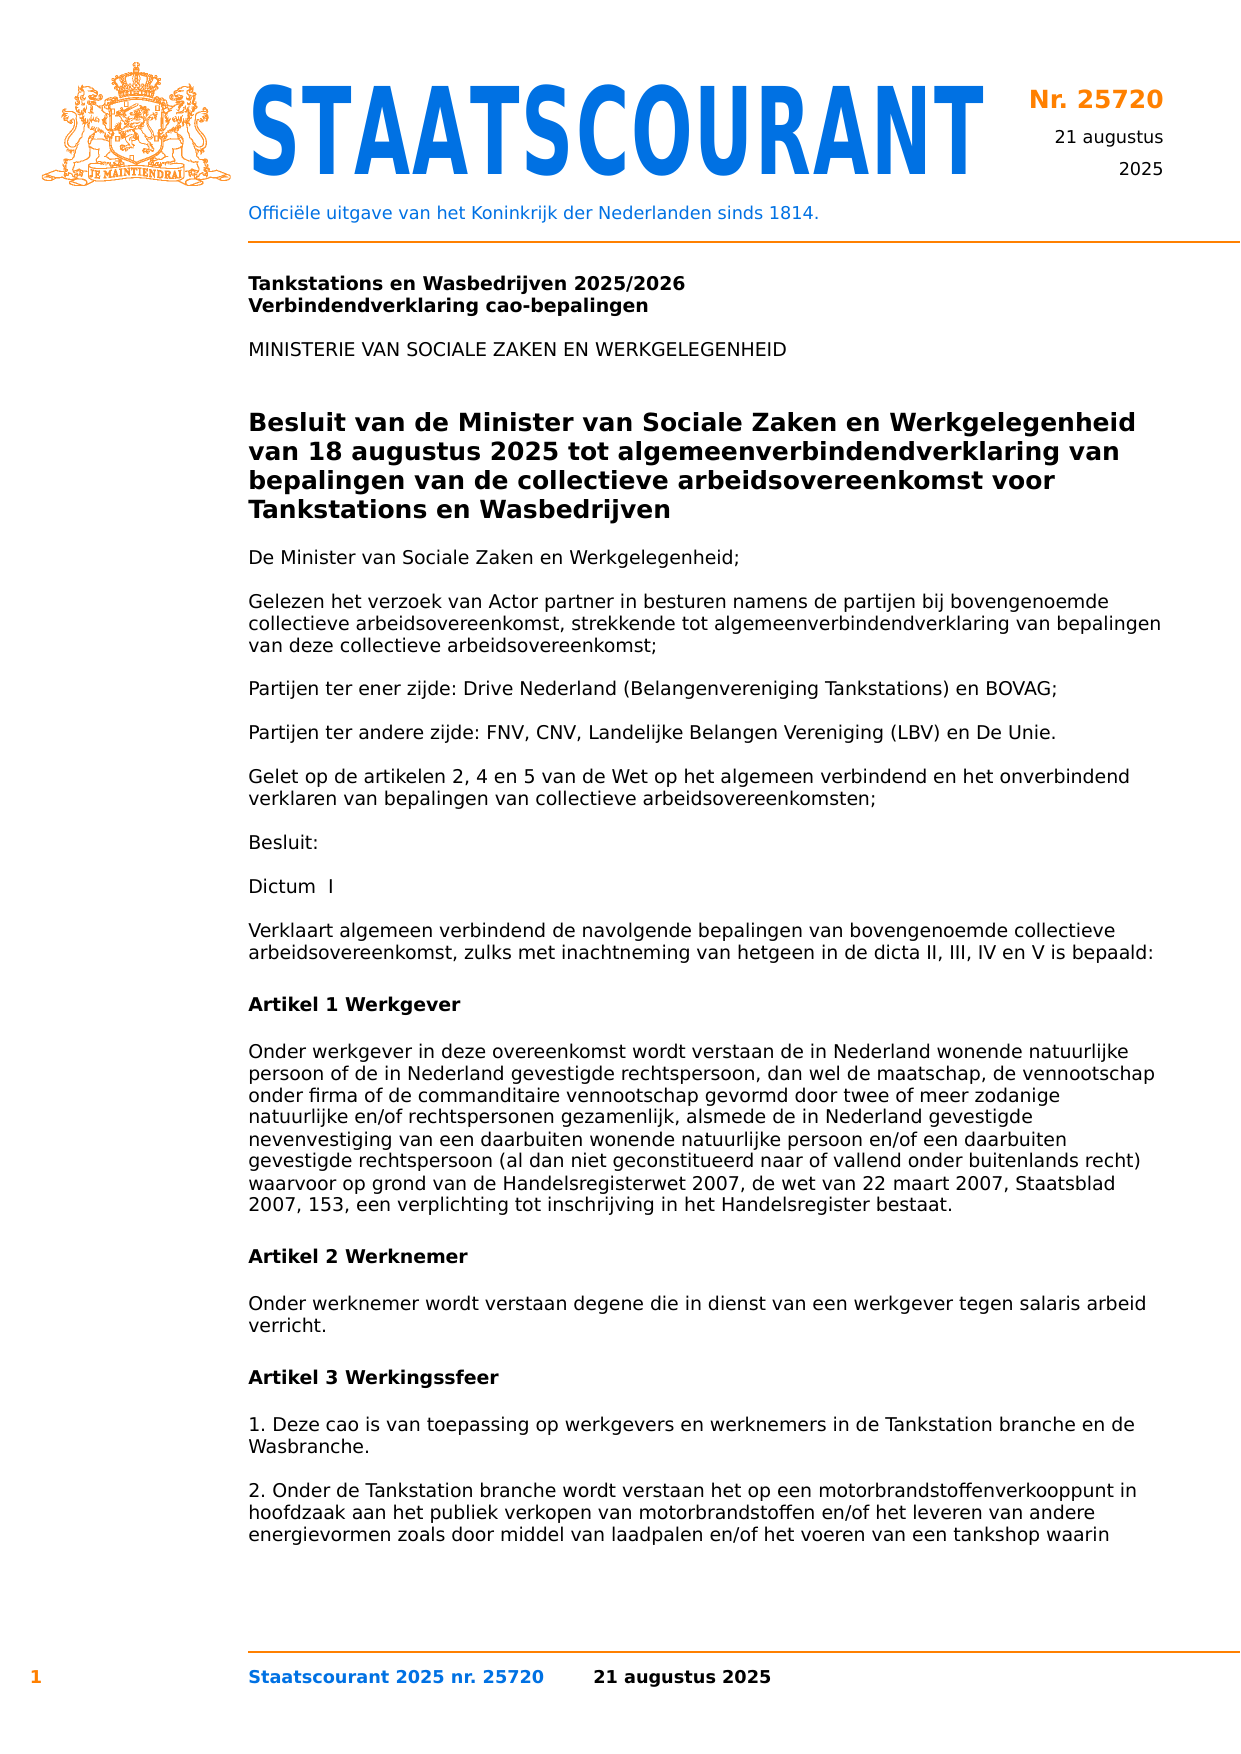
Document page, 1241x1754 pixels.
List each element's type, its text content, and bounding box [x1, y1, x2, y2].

table_cell Officiële uitgave van het Koninkrijk der Nederlanden sinds 1814. [248, 203, 1240, 241]
table_cell 2025 [998, 153, 1240, 203]
subtitle Artikel 3 Werkingssfeer [248, 1367, 1163, 1389]
text Gelet op de artikelen 2, 4 en 5 van de Wet op het algemeen verbindend en het onverbindend verklaren van bepalingen van collectieve arbeidsovereenkomsten; [248, 766, 1163, 810]
table_header [25, 62, 248, 241]
text MINISTERIE VAN SOCIALE ZAKEN EN WERKGELEGENHEID [248, 339, 1163, 361]
subtitle Besluit van de Minister van Sociale Zaken en Werkgelegenheid van 18 augustus 2025 tot algemeenverbindendverklaring van bepalingen van de collectieve arbeidsovereenkomst voor Tankstations en Wasbedrijven [248, 408, 1163, 525]
text Verbindendverklaring cao-bepalingen [248, 295, 1163, 317]
table_cell 21 augustus [998, 121, 1240, 153]
text Partijen ter ener zijde: Drive Nederland (Belangenvereniging Tankstations) en BOVAG; [248, 678, 1163, 700]
text Dictum I [248, 876, 1163, 898]
subtitle Artikel 2 Werknemer [248, 1246, 1163, 1268]
subtitle Artikel 1 Werkgever [248, 993, 1163, 1016]
text Onder werkgever in deze overeenkomst wordt verstaan de in Nederland wonende natuurlijke persoon of de in Nederland gevestigde rechtspersoon, dan wel de maatschap, de vennootschap onder firma of de commanditaire vennootschap gevormd door twee of meer zodanige natuurlijke en/of rechtspersonen gezamenlijk, alsmede de in Nederland gevestigde nevenvestiging van een daarbuiten wonende natuurlijke persoon en/of een daarbuiten gevestigde rechtspersoon (al dan niet geconstitueerd naar of vallend onder buitenlands recht) waarvoor op grond van de Handelsregisterwet 2007, de wet van 22 maart 2007, Staatsblad 2007, 153, een verplichting tot inschrijving in het Handelsregister bestaat. [248, 1041, 1163, 1216]
table_header Nr. 25720 [998, 62, 1240, 121]
text 1. Deze cao is van toepassing op werkgevers en werknemers in de Tankstation branche en de Wasbranche. [248, 1414, 1163, 1458]
picture [41, 62, 231, 186]
text Besluit: [248, 832, 1163, 854]
text Onder werknemer wordt verstaan degene die in dienst van een werkgever tegen salaris arbeid verricht. [248, 1293, 1163, 1337]
text Gelezen het verzoek van Actor partner in besturen namens de partijen bij bovengenoemde collectieve arbeidsovereenkomst, strekkende tot algemeenverbindendverklaring van bepalingen van deze collectieve arbeidsovereenkomst; [248, 591, 1163, 656]
text Verklaart algemeen verbindend de navolgende bepalingen van bovengenoemde collectieve arbeidsovereenkomst, zulks met inachtneming van hetgeen in de dicta II, III, IV en V is bepaald: [248, 919, 1163, 963]
text Tankstations en Wasbedrijven 2025/2026 [248, 273, 1163, 295]
text De Minister van Sociale Zaken en Werkgelegenheid; [248, 547, 1163, 569]
text 2. Onder de Tankstation branche wordt verstaan het op een motorbrandstoffenverkooppunt in hoofdzaak aan het publiek verkopen van motorbrandstoffen en/of het leveren van andere energievormen zoals door middel van laadpalen en/of het voeren van een tankshop waarin [248, 1480, 1163, 1546]
text Partijen ter andere zijde: FNV, CNV, Landelijke Belangen Vereniging (LBV) en De Unie. [248, 722, 1163, 744]
table_header STAATSCOURANT [248, 62, 998, 203]
